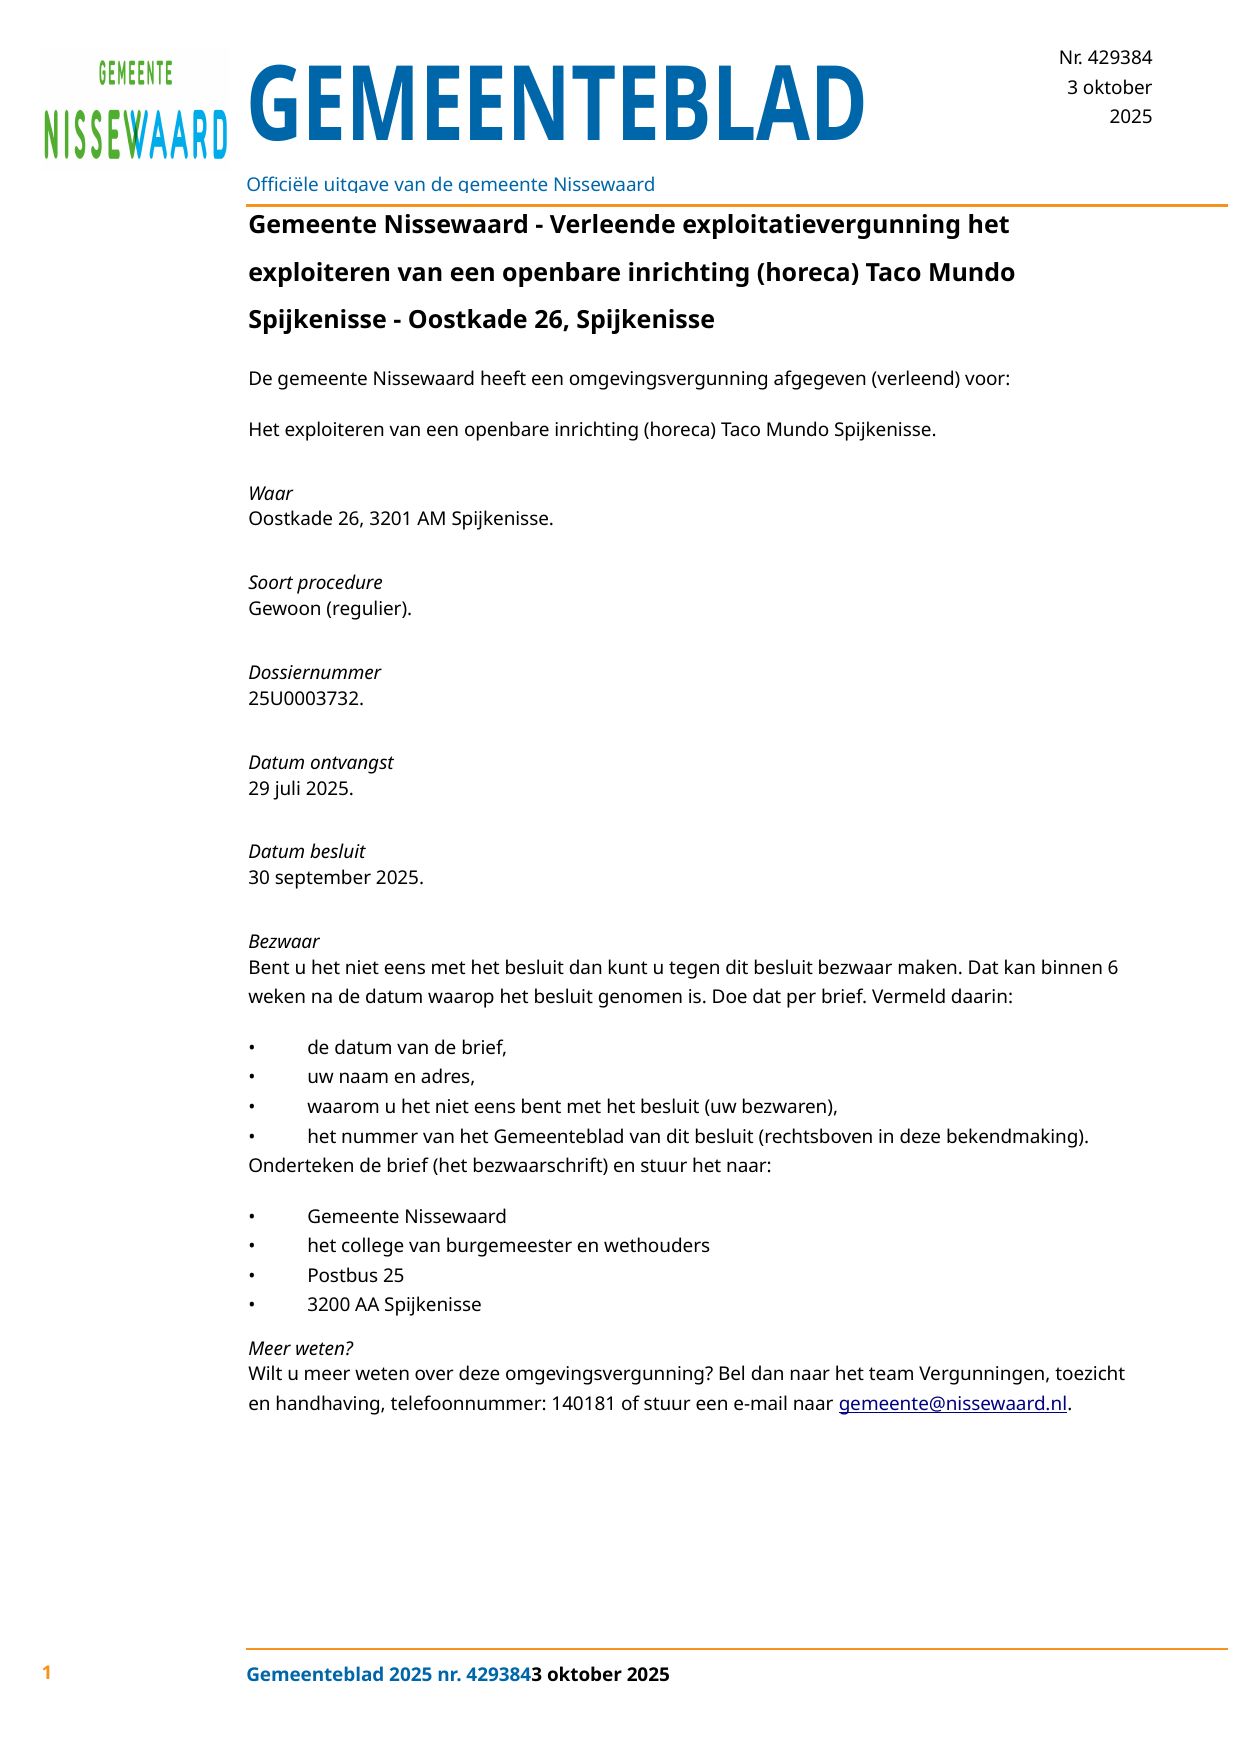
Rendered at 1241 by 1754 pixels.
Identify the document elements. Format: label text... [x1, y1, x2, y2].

picture [41, 47, 231, 172]
text 25U0003732. [248, 685, 1152, 711]
list uw naam en adres, [248, 1064, 1152, 1089]
text Meer weten? [248, 1335, 1152, 1360]
text Soort procedure [248, 569, 1152, 595]
text 30 september 2025. [248, 864, 1152, 890]
list Postbus 25 [248, 1262, 1152, 1288]
list het nummer van het Gemeenteblad van dit besluit (rechtsboven in deze bekendmaking). [248, 1123, 1152, 1148]
text Datum ontvangst [248, 749, 1152, 775]
text Oostkade 26, 3201 AM Spijkenisse. [248, 506, 1152, 531]
list de datum van de brief, [248, 1034, 1152, 1060]
text Datum besluit [248, 839, 1152, 864]
text Gemeente Nissewaard - Verleende exploitatievergunning het exploiteren van een openbare inrichting (horeca) Taco Mundo Spijkenisse - Oostkade 26, Spijkenisse [248, 207, 1152, 336]
text Het exploiteren van een openbare inrichting (horeca) Taco Mundo Spijkenisse. [248, 416, 1152, 442]
text Bezwaar [248, 928, 1152, 954]
list waarom u het niet eens bent met het besluit (uw bezwaren), [248, 1093, 1152, 1119]
text De gemeente Nissewaard heeft een omgevingsvergunning afgegeven (verleend) voor: [248, 366, 1152, 391]
list 3200 AA Spijkenisse [248, 1292, 1152, 1317]
list het college van burgemeester en wethouders [248, 1232, 1152, 1258]
text 29 juli 2025. [248, 775, 1152, 800]
list Gemeente Nissewaard [248, 1203, 1152, 1228]
text Onderteken de brief (het bezwaarschrift) en stuur het naar: [248, 1152, 1152, 1178]
text Gewoon (regulier). [248, 595, 1152, 621]
text Wilt u meer weten over deze omgevingsvergunning? Bel dan naar het team Vergunningen, toezicht en handhaving, telefoonnummer: 140181 of stuur een e-mail naar gemeente@nissewaard.nl. [248, 1360, 1152, 1416]
text Dossiernummer [248, 659, 1152, 685]
text Bent u het niet eens met het besluit dan kunt u tegen dit besluit bezwaar maken. Dat kan binnen 6 weken na de datum waarop het besluit genomen is. Doe dat per brief. Vermeld daarin: [248, 954, 1152, 1009]
text Waar [248, 480, 1152, 506]
